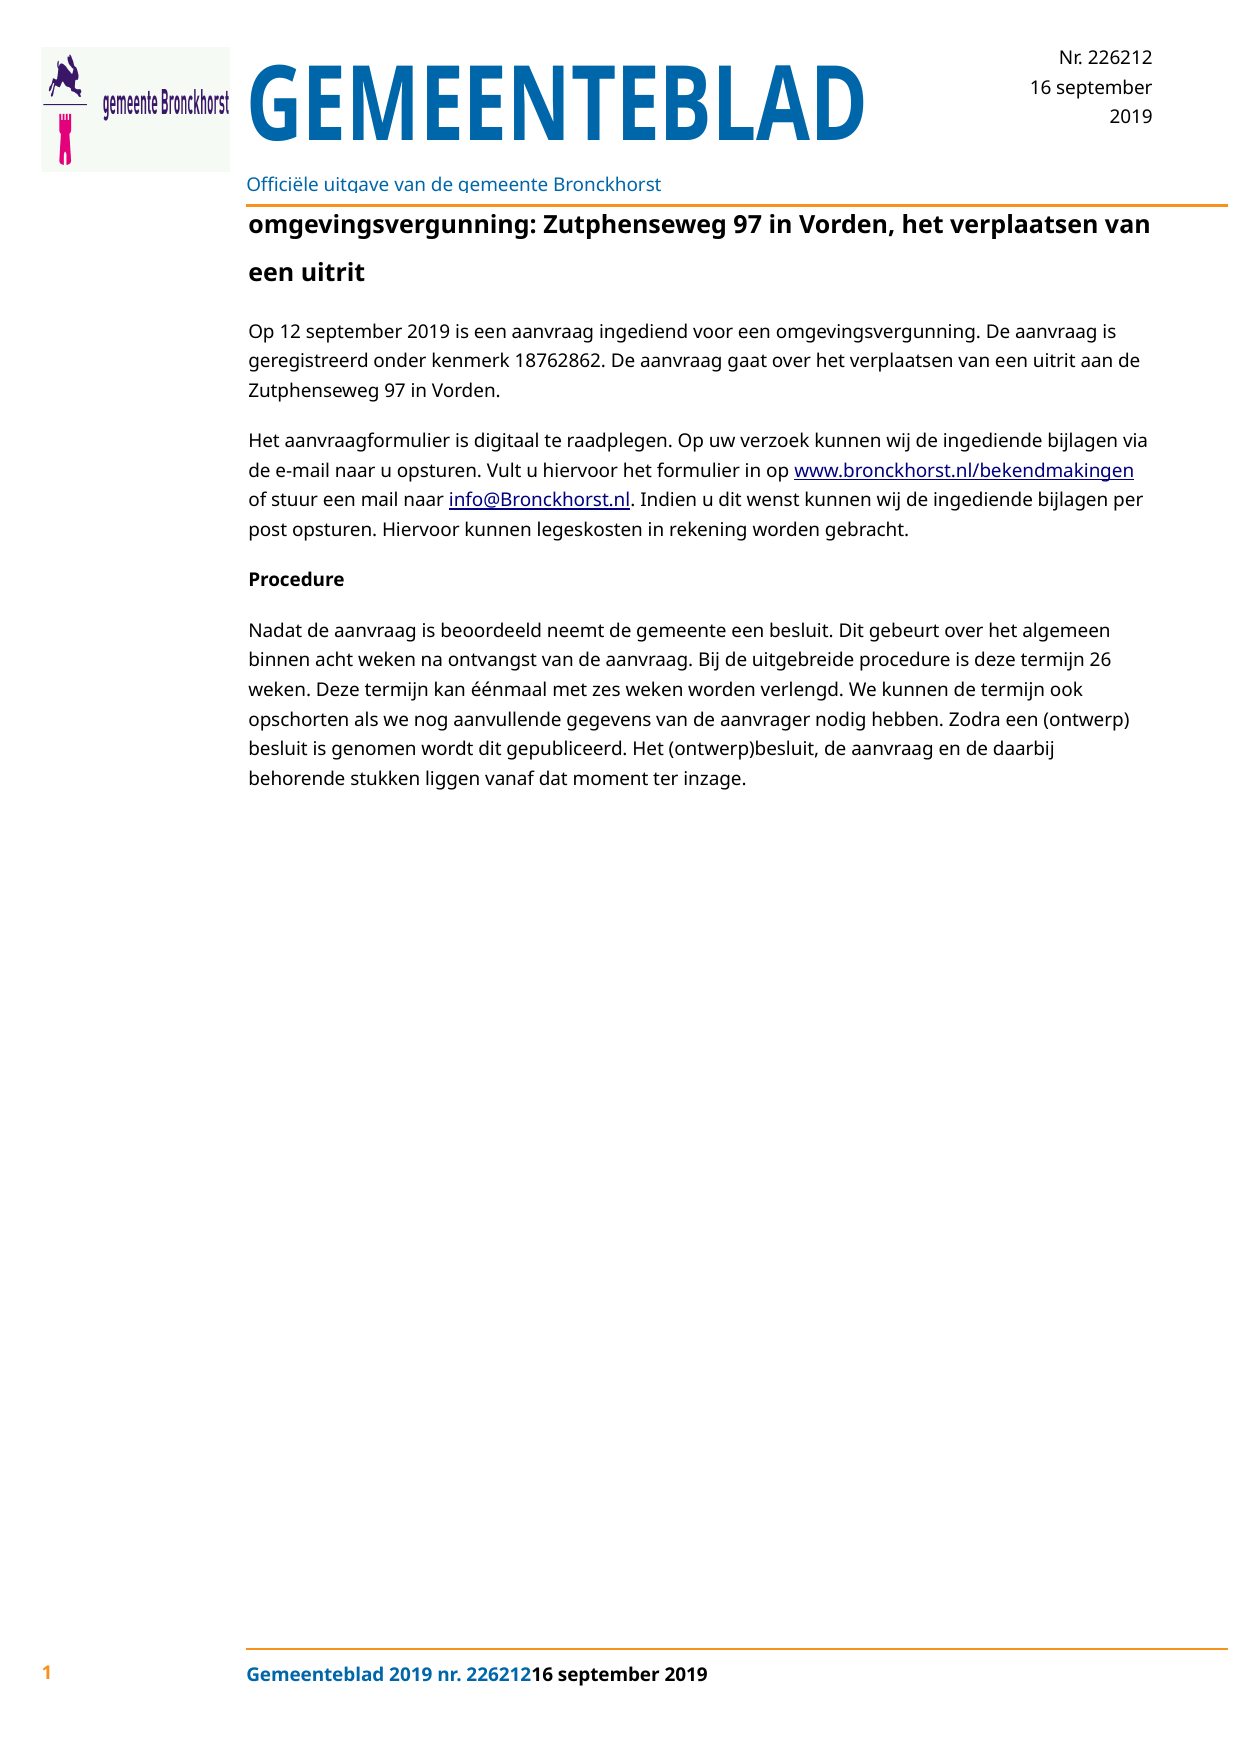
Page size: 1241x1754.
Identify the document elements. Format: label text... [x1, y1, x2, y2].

picture [41, 47, 231, 172]
text Nadat de aanvraag is beoordeeld neemt de gemeente een besluit. Dit gebeurt over het algemeen binnen acht weken na ontvangst van de aanvraag. Bij de uitgebreide procedure is deze termijn 26 weken. Deze termijn kan éénmaal met zes weken worden verlengd. We kunnen de termijn ook opschorten als we nog aanvullende gegevens van de aanvrager nodig hebben. Zodra een (ontwerp) besluit is genomen wordt dit gepubliceerd. Het (ontwerp)besluit, de aanvraag en de daarbij behorende stukken liggen vanaf dat moment ter inzage. [248, 617, 1152, 791]
text Het aanvraagformulier is digitaal te raadplegen. Op uw verzoek kunnen wij de ingediende bijlagen via de e-mail naar u opsturen. Vult u hiervoor het formulier in op www.bronckhorst.nl/bekendmakingen of stuur een mail naar info@Bronckhorst.nl. Indien u dit wenst kunnen wij de ingediende bijlagen per post opsturen. Hiervoor kunnen legeskosten in rekening worden gebracht. [248, 427, 1152, 542]
text omgevingsvergunning: Zutphenseweg 97 in Vorden, het verplaatsen van een uitrit [248, 207, 1152, 288]
text Procedure [248, 567, 1152, 592]
text Op 12 september 2019 is een aanvraag ingediend voor een omgevingsvergunning. De aanvraag is geregistreerd onder kenmerk 18762862. De aanvraag gaat over het verplaatsen van een uitrit aan de Zutphenseweg 97 in Vorden. [248, 318, 1152, 403]
